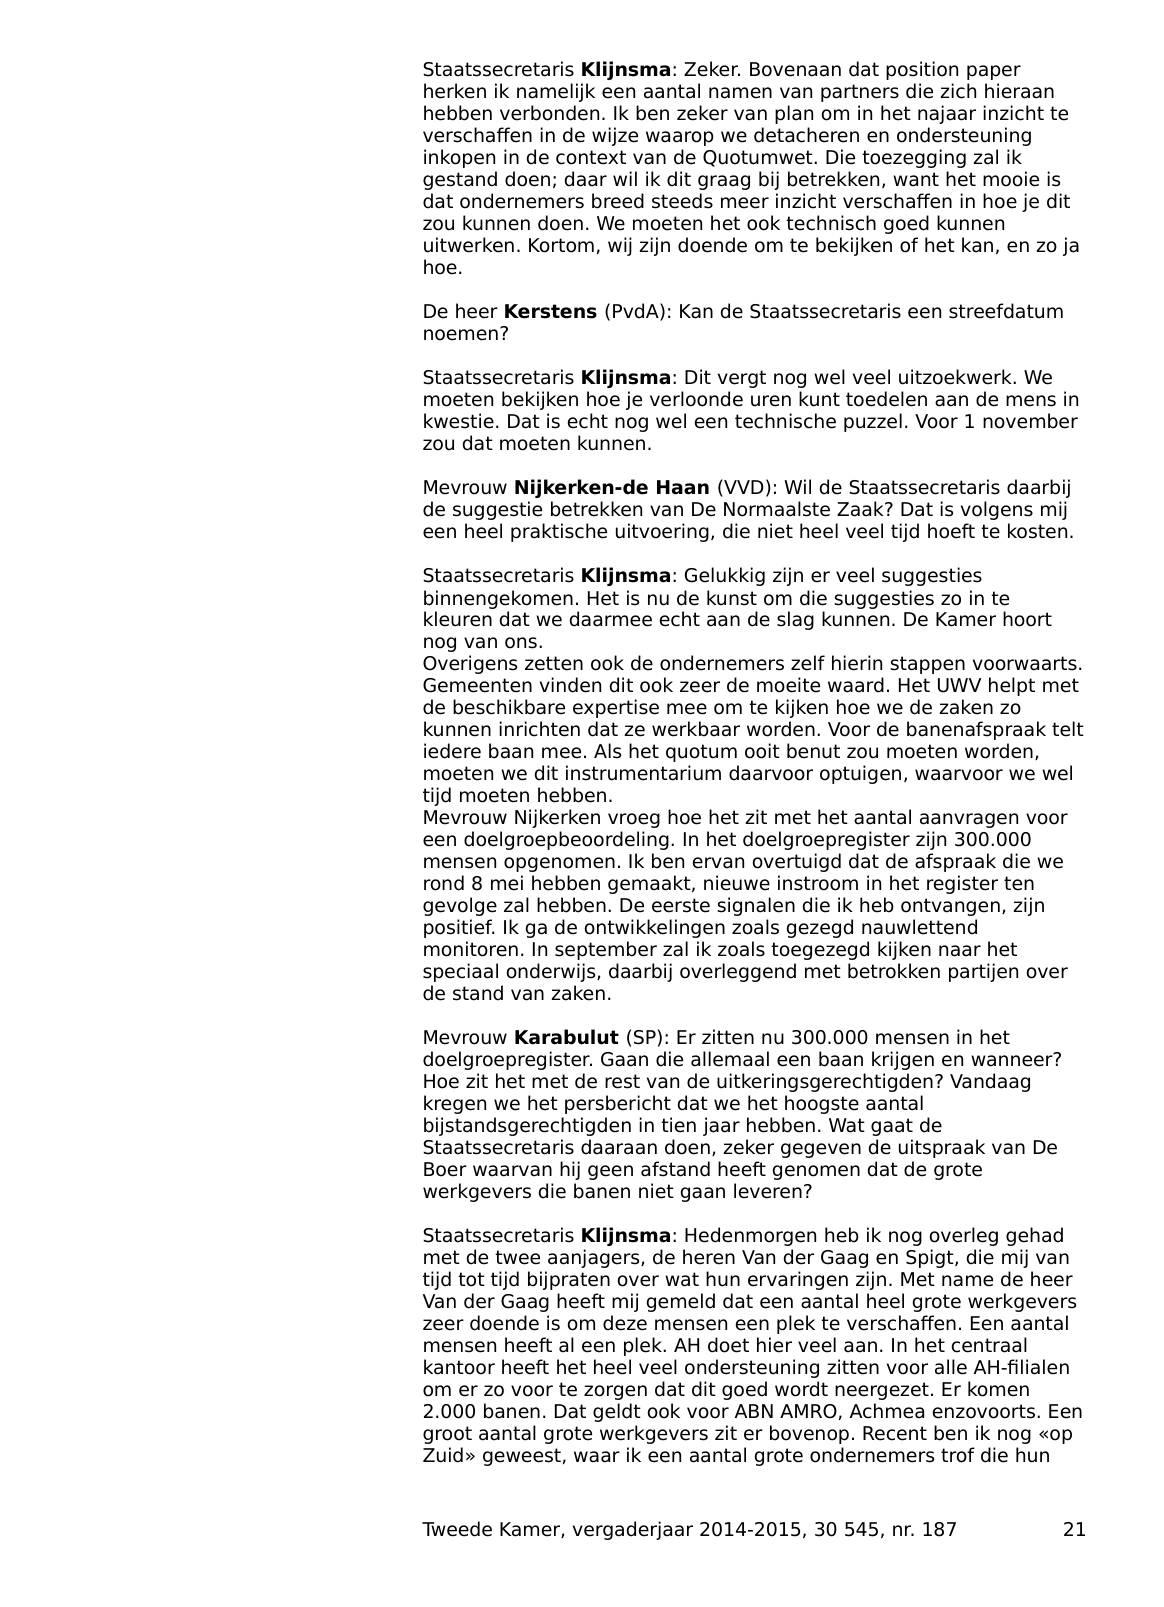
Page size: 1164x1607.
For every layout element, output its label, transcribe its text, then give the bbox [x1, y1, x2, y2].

text Overigens zetten ook de ondernemers zelf hierin stappen voorwaarts. Gemeenten vinden dit ook zeer de moeite waard. Het UWV helpt met de beschikbare expertise mee om te kijken hoe we de zaken zo kunnen inrichten dat ze werkbaar worden. Voor de banenafspraak telt iedere baan mee. Als het quotum ooit benut zou moeten worden, moeten we dit instrumentarium daarvoor optuigen, waarvoor we wel tijd moeten hebben. [422, 653, 1087, 807]
text De heer Kerstens (PvdA): Kan de Staatssecretaris een streefdatum noemen? [422, 301, 1087, 345]
text Staatssecretaris Klijnsma: Zeker. Bovenaan dat position paper herken ik namelijk een aantal namen van partners die zich hieraan hebben verbonden. Ik ben zeker van plan om in het najaar inzicht te verschaffen in de wijze waarop we detacheren en ondersteuning inkopen in de context van de Quotumwet. Die toezegging zal ik gestand doen; daar wil ik dit graag bij betrekken, want het mooie is dat ondernemers breed steeds meer inzicht verschaffen in hoe je dit zou kunnen doen. We moeten het ook technisch goed kunnen uitwerken. Kortom, wij zijn doende om te bekijken of het kan, en zo ja hoe. [422, 59, 1087, 279]
text Mevrouw Nijkerken vroeg hoe het zit met het aantal aanvragen voor een doelgroepbeoordeling. In het doelgroepregister zijn 300.000 mensen opgenomen. Ik ben ervan overtuigd dat de afspraak die we rond 8 mei hebben gemaakt, nieuwe instroom in het register ten gevolge zal hebben. De eerste signalen die ik heb ontvangen, zijn positief. Ik ga de ontwikkelingen zoals gezegd nauwlettend monitoren. In september zal ik zoals toegezegd kijken naar het speciaal onderwijs, daarbij overleggend met betrokken partijen over de stand van zaken. [422, 807, 1087, 1005]
text Staatssecretaris Klijnsma: Gelukkig zijn er veel suggesties binnengekomen. Het is nu de kunst om die suggesties zo in te kleuren dat we daarmee echt aan de slag kunnen. De Kamer hoort nog van ons. [422, 565, 1087, 653]
text Mevrouw Nijkerken-de Haan (VVD): Wil de Staatssecretaris daarbij de suggestie betrekken van De Normaalste Zaak? Dat is volgens mij een heel praktische uitvoering, die niet heel veel tijd hoeft te kosten. [422, 477, 1087, 543]
text Staatssecretaris Klijnsma: Dit vergt nog wel veel uitzoekwerk. We moeten bekijken hoe je verloonde uren kunt toedelen aan de mens in kwestie. Dat is echt nog wel een technische puzzel. Voor 1 november zou dat moeten kunnen. [422, 367, 1087, 455]
text Staatssecretaris Klijnsma: Hedenmorgen heb ik nog overleg gehad met de twee aanjagers, de heren Van der Gaag en Spigt, die mij van tijd tot tijd bijpraten over wat hun ervaringen zijn. Met name de heer Van der Gaag heeft mij gemeld dat een aantal heel grote werkgevers zeer doende is om deze mensen een plek te verschaffen. Een aantal mensen heeft al een plek. AH doet hier veel aan. In het centraal kantoor heeft het heel veel ondersteuning zitten voor alle AH-filialen om er zo voor te zorgen dat dit goed wordt neergezet. Er komen 2.000 banen. Dat geldt ook voor ABN AMRO, Achmea enzovoorts. Een groot aantal grote werkgevers zit er bovenop. Recent ben ik nog «op Zuid» geweest, waar ik een aantal grote ondernemers trof die hun [422, 1225, 1087, 1467]
text Mevrouw Karabulut (SP): Er zitten nu 300.000 mensen in het doelgroepregister. Gaan die allemaal een baan krijgen en wanneer? Hoe zit het met de rest van de uitkeringsgerechtigden? Vandaag kregen we het persbericht dat we het hoogste aantal bijstandsgerechtigden in tien jaar hebben. Wat gaat de Staatssecretaris daaraan doen, zeker gegeven de uitspraak van De Boer waarvan hij geen afstand heeft genomen dat de grote werkgevers die banen niet gaan leveren? [422, 1027, 1087, 1203]
